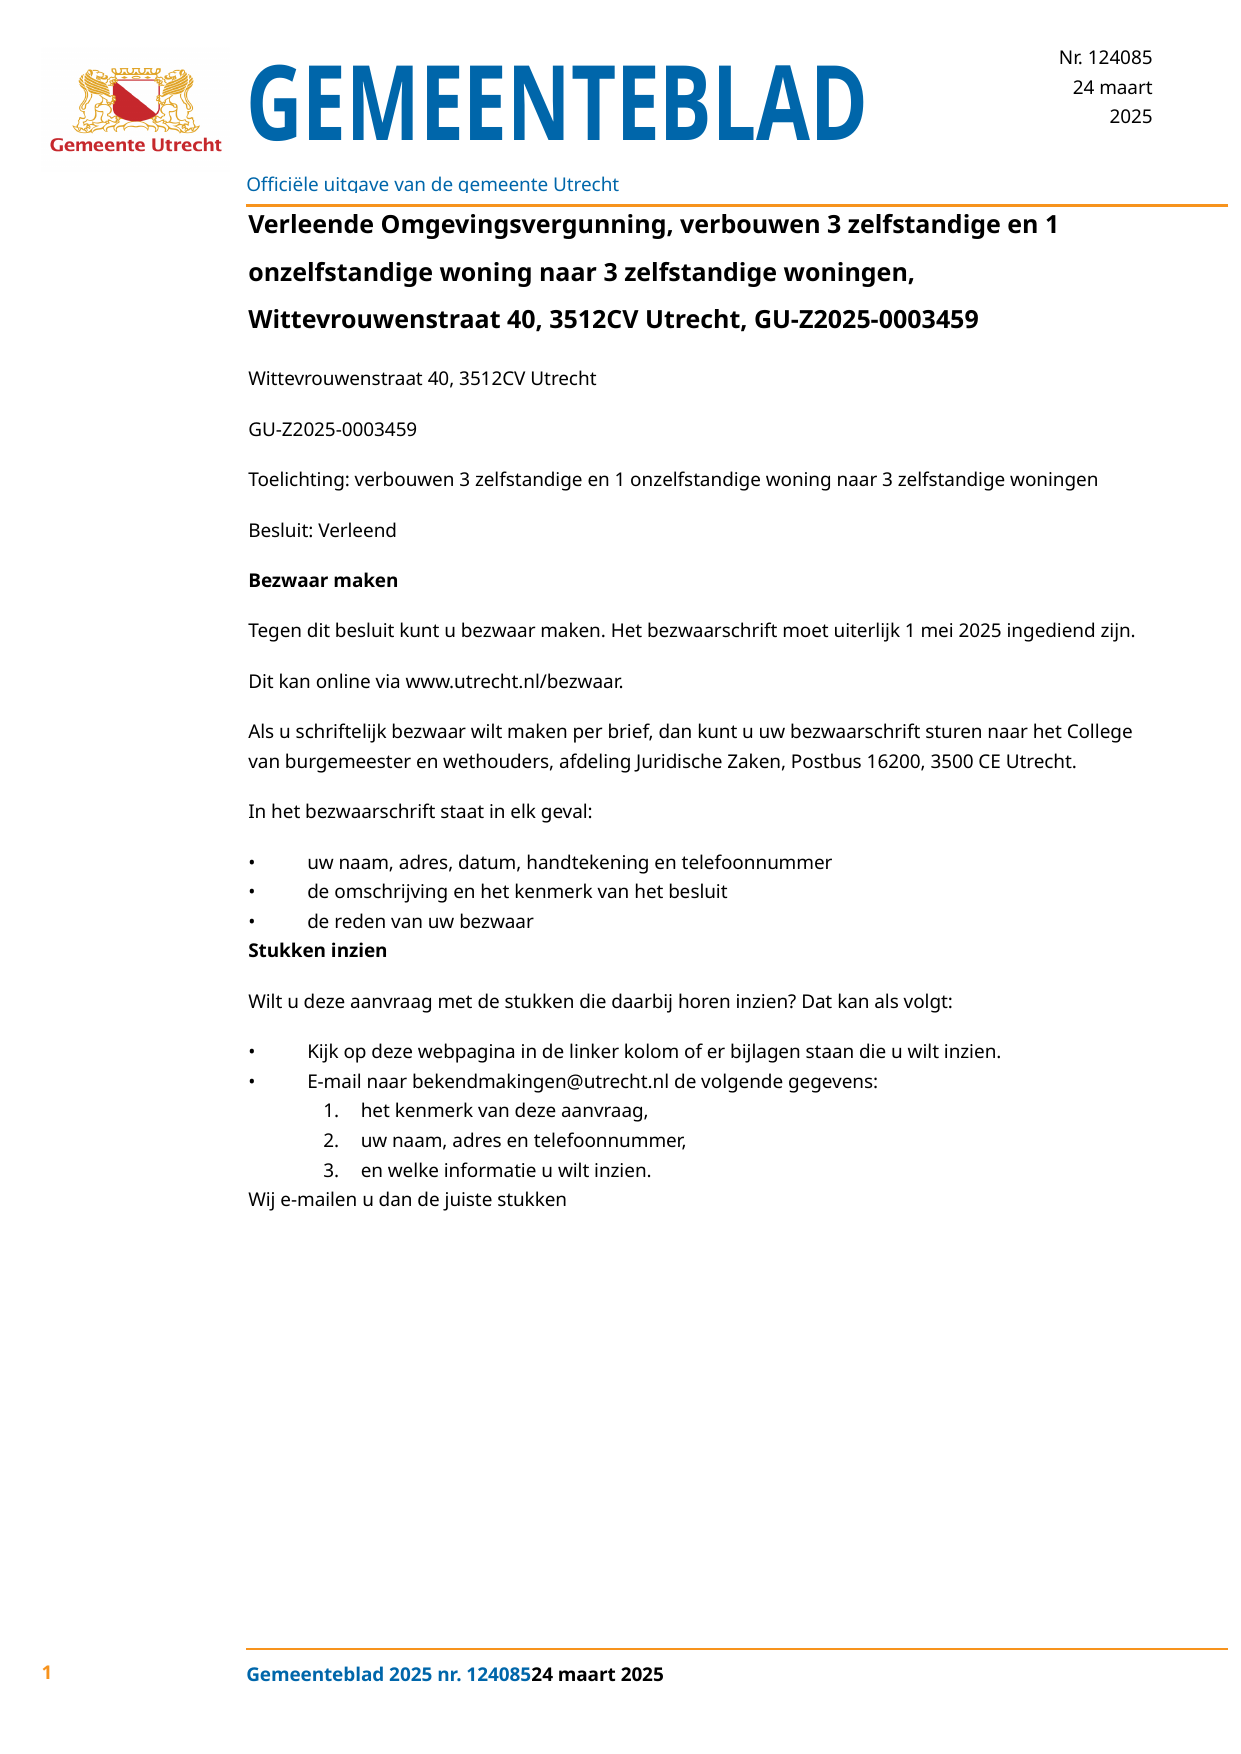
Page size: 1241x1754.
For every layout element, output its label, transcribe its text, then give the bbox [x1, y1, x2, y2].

text Dit kan online via www.utrecht.nl/bezwaar. [248, 668, 1152, 694]
text Als u schriftelijk bezwaar wilt maken per brief, dan kunt u uw bezwaarschrift sturen naar het College van burgemeester en wethouders, afdeling Juridische Zaken, Postbus 16200, 3500 CE Utrecht. [248, 718, 1152, 774]
list de omschrijving en het kenmerk van het besluit [248, 878, 1152, 904]
list uw naam, adres, datum, handtekening en telefoonnummer [248, 849, 1152, 874]
text Besluit: Verleend [248, 517, 1152, 542]
text Bezwaar maken [248, 567, 1152, 593]
list Kijk op deze webpagina in de linker kolom of er bijlagen staan die u wilt inzien. [248, 1038, 1152, 1064]
list uw naam, adres en telefoonnummer, [323, 1127, 1152, 1153]
text Toelichting: verbouwen 3 zelfstandige en 1 onzelfstandige woning naar 3 zelfstandige woningen [248, 466, 1152, 492]
list E-mail naar bekendmakingen@utrecht.nl de volgende gegevens: [248, 1068, 1152, 1094]
text Wittevrouwenstraat 40, 3512CV Utrecht [248, 366, 1152, 391]
picture [41, 47, 231, 172]
text Wilt u deze aanvraag met de stukken die daarbij horen inzien? Dat kan als volgt: [248, 988, 1152, 1014]
text GU-Z2025-0003459 [248, 416, 1152, 442]
text Tegen dit besluit kunt u bezwaar maken. Het bezwaarschrift moet uiterlijk 1 mei 2025 ingediend zijn. [248, 618, 1152, 643]
list de reden van uw bezwaar [248, 908, 1152, 934]
text Wij e-mailen u dan de juiste stukken [248, 1186, 1152, 1212]
list en welke informatie u wilt inzien. [323, 1157, 1152, 1182]
text Verleende Omgevingsvergunning, verbouwen 3 zelfstandige en 1 onzelfstandige woning naar 3 zelfstandige woningen, Wittevrouwenstraat 40, 3512CV Utrecht, GU-Z2025-0003459 [248, 207, 1152, 336]
text Stukken inzien [248, 938, 1152, 963]
list het kenmerk van deze aanvraag, [323, 1098, 1152, 1123]
text In het bezwaarschrift staat in elk geval: [248, 798, 1152, 824]
